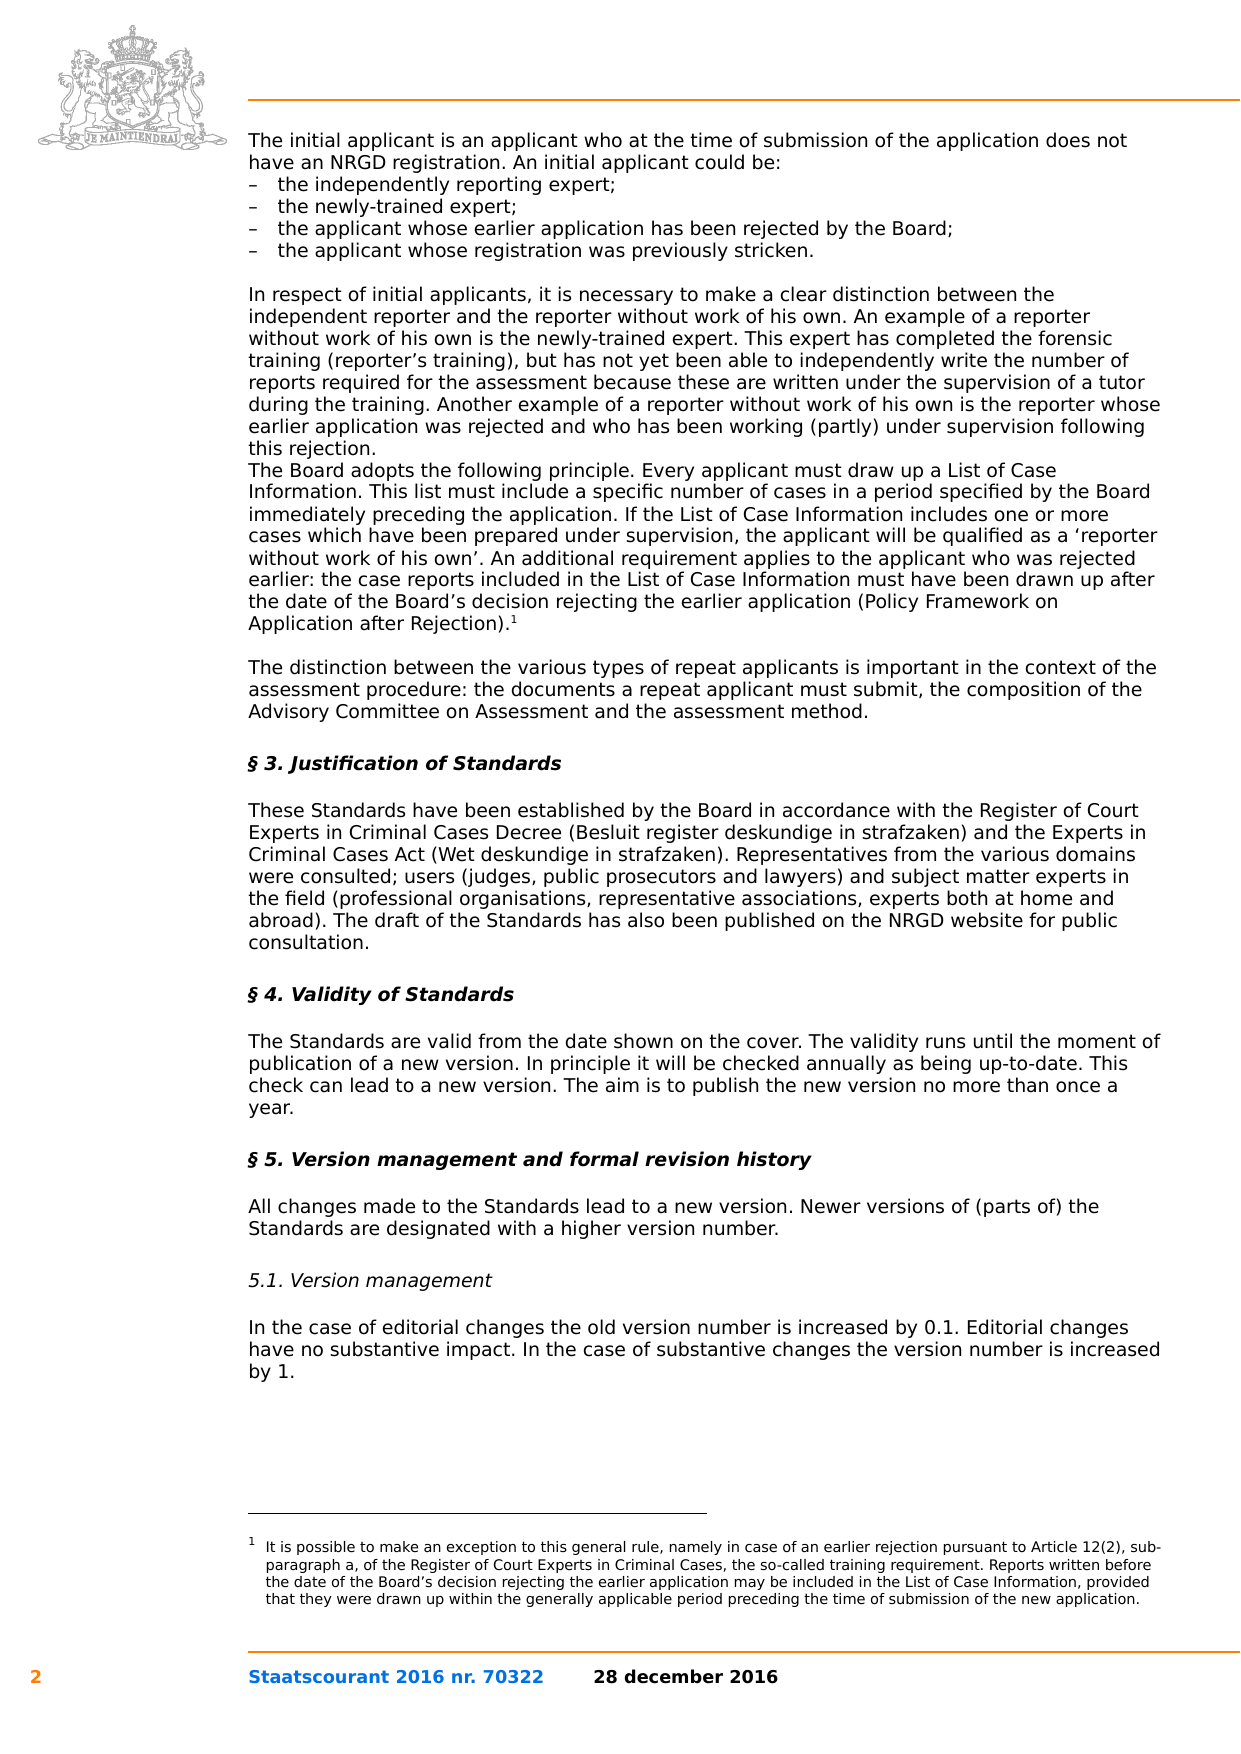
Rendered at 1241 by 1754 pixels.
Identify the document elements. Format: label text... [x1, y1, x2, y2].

subtitle § 5. Version management and formal revision history [248, 1149, 1163, 1171]
text The Board adopts the following principle. Every applicant must draw up a List of Case Information. This list must include a specific number of cases in a period specified by the Board immediately preceding the application. If the List of Case Information includes one or more cases which have been prepared under supervision, the applicant will be qualified as a ‘reporter without work of his own’. An additional requirement applies to the applicant who was rejected earlier: the case reports included in the List of Case Information must have been drawn up after the date of the Board’s decision rejecting the earlier application (Policy Framework on Application after Rejection). [248, 459, 1163, 635]
text The distinction between the various types of repeat applicants is important in the context of the assessment procedure: the documents a repeat applicant must submit, the composition of the Advisory Committee on Assessment and the assessment method. [248, 657, 1163, 723]
subtitle 5.1. Version management [248, 1270, 1163, 1292]
text – the applicant whose earlier application has been rejected by the Board; [248, 218, 1163, 240]
text – the independently reporting expert; [248, 174, 1163, 196]
text In the case of editorial changes the old version number is increased by 0.1. Editorial changes have no substantive impact. In the case of substantive changes the version number is increased by 1. [248, 1317, 1163, 1383]
text The initial applicant is an applicant who at the time of submission of the application does not have an NRGD registration. An initial applicant could be: [248, 130, 1163, 174]
subtitle § 4. Validity of Standards [248, 984, 1163, 1006]
text It is possible to make an exception to this general rule, namely in case of an earlier rejection pursuant to Article 12(2), sub-paragraph a, of the Register of Court Experts in Criminal Cases, the so-called training requirement. Reports written before the date of the Board’s decision rejecting the earlier application may be included in the List of Case Information, provided that they were drawn up within the generally applicable period preceding the time of submission of the new application. [248, 1535, 1163, 1608]
subtitle § 3. Justification of Standards [248, 753, 1163, 775]
text These Standards have been established by the Board in accordance with the Register of Court Experts in Criminal Cases Decree (Besluit register deskundige in strafzaken) and the Experts in Criminal Cases Act (Wet deskundige in strafzaken). Representatives from the various domains were consulted; users (judges, public prosecutors and lawyers) and subject matter experts in the field (professional organisations, representative associations, experts both at home and abroad). The draft of the Standards has also been published on the NRGD website for public consultation. [248, 800, 1163, 954]
picture [38, 25, 227, 150]
text – the applicant whose registration was previously stricken. [248, 240, 1163, 262]
text In respect of initial applicants, it is necessary to make a clear distinction between the independent reporter and the reporter without work of his own. An example of a reporter without work of his own is the newly-trained expert. This expert has completed the forensic training (reporter’s training), but has not yet been able to independently write the number of reports required for the assessment because these are written under the supervision of a tutor during the training. Another example of a reporter without work of his own is the reporter whose earlier application was rejected and who has been working (partly) under supervision following this rejection. [248, 284, 1163, 459]
text – the newly-trained expert; [248, 196, 1163, 218]
text All changes made to the Standards lead to a new version. Newer versions of (parts of) the Standards are designated with a higher version number. [248, 1196, 1163, 1240]
text The Standards are valid from the date shown on the cover. The validity runs until the moment of publication of a new version. In principle it will be checked annually as being up-to-date. This check can lead to a new version. The aim is to publish the new version no more than once a year. [248, 1031, 1163, 1119]
